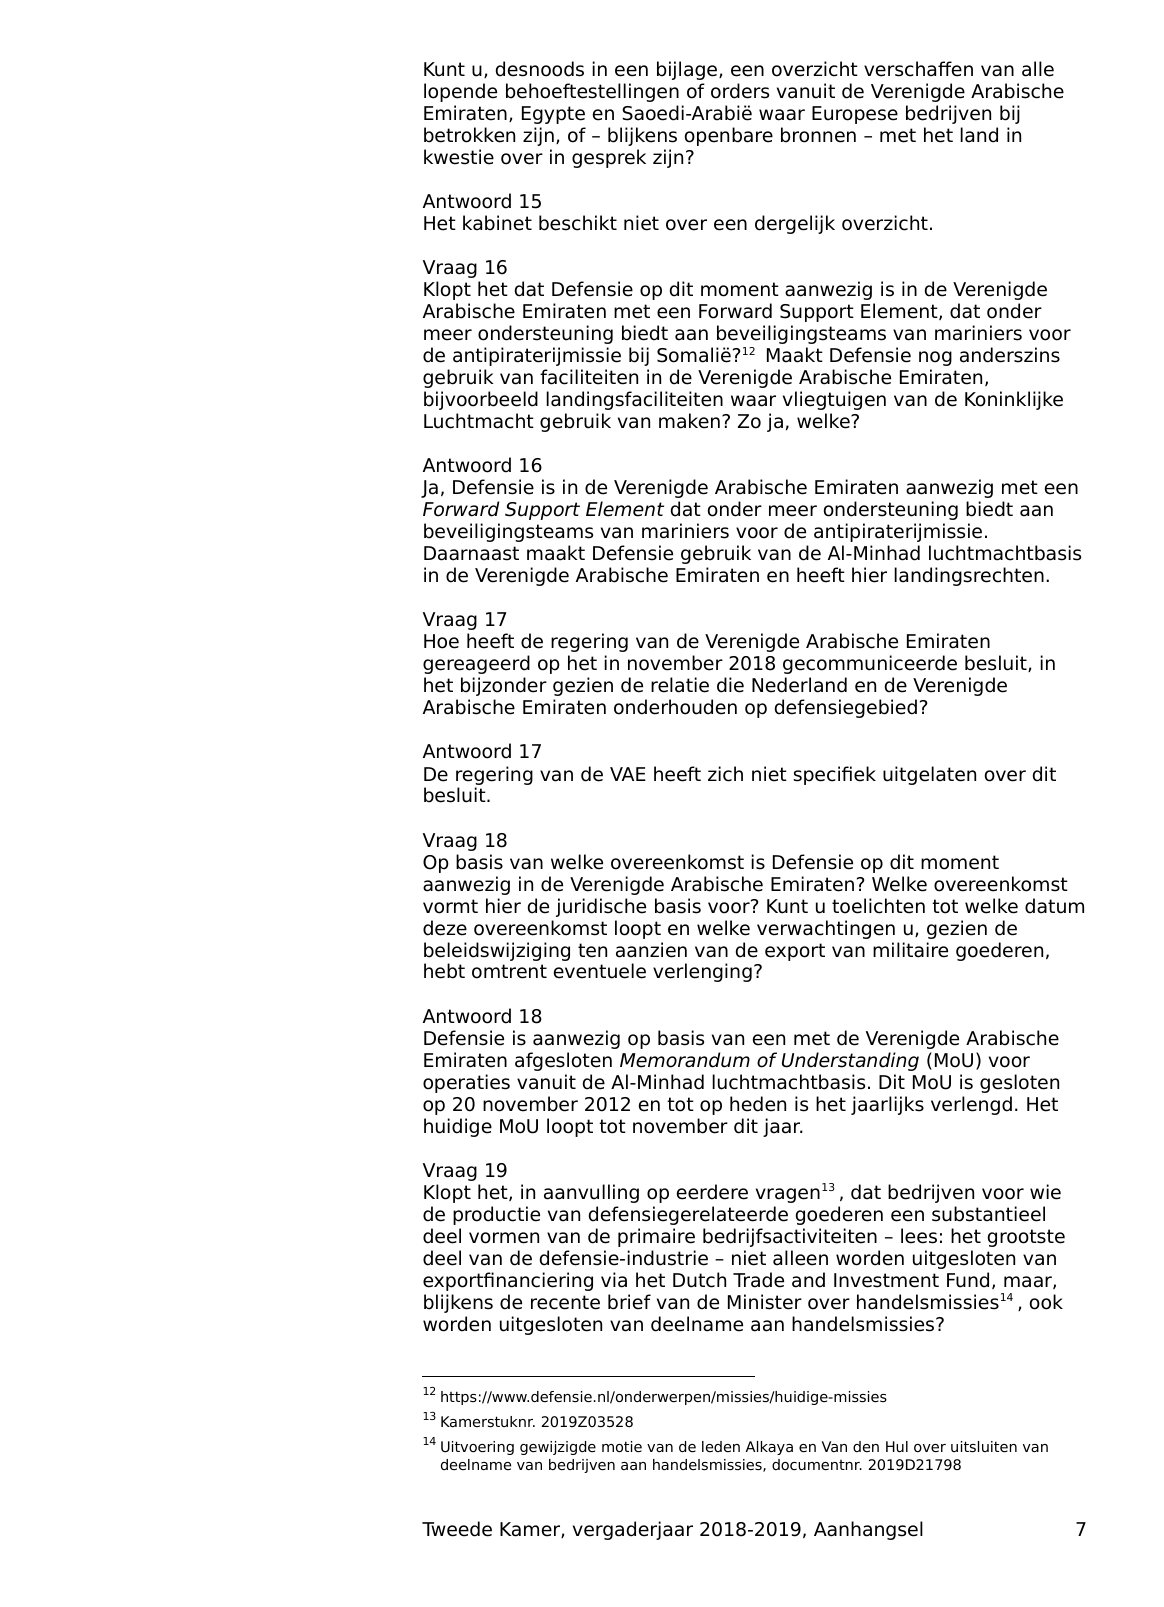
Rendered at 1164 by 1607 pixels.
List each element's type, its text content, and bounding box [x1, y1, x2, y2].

text Klopt het dat Defensie op dit moment aanwezig is in de Verenigde Arabische Emiraten met een Forward Support Element, dat onder meer ondersteuning biedt aan beveiligingsteams van mariniers voor de antipiraterijmissie bij Somalië? Maakt Defensie nog anderszins gebruik van faciliteiten in de Verenigde Arabische Emiraten, bijvoorbeeld landingsfaciliteiten waar vliegtuigen van de Koninklijke Luchtmacht gebruik van maken? Zo ja, welke? [422, 279, 1087, 433]
text Klopt het, in aanvulling op eerdere vragen, dat bedrijven voor wie de productie van defensiegerelateerde goederen een substantieel deel vormen van de primaire bedrijfsactiviteiten – lees: het grootste deel van de defensie-industrie – niet alleen worden uitgesloten van exportfinanciering via het Dutch Trade and Investment Fund, maar, blijkens de recente brief van de Minister over handelsmissies, ook worden uitgesloten van deelname aan handelsmissies? [422, 1182, 1087, 1336]
text Antwoord 18 [422, 1006, 1087, 1028]
text Uitvoering gewijzigde motie van de leden Alkaya en Van den Hul over uitsluiten van deelname van bedrijven aan handelsmissies, documentnr. 2019D21798 [422, 1435, 1087, 1474]
text Defensie is aanwezig op basis van een met de Verenigde Arabische Emiraten afgesloten Memorandum of Understanding (MoU) voor operaties vanuit de Al-Minhad luchtmachtbasis. Dit MoU is gesloten op 20 november 2012 en tot op heden is het jaarlijks verlengd. Het huidige MoU loopt tot november dit jaar. [422, 1028, 1087, 1137]
text Vraag 18 [422, 829, 1087, 852]
text Kunt u, desnoods in een bijlage, een overzicht verschaffen van alle lopende behoeftestellingen of orders vanuit de Verenigde Arabische Emiraten, Egypte en Saoedi-Arabië waar Europese bedrijven bij betrokken zijn, of – blijkens openbare bronnen – met het land in kwestie over in gesprek zijn? [422, 59, 1087, 169]
text Antwoord 16 [422, 455, 1087, 477]
text De regering van de VAE heeft zich niet specifiek uitgelaten over dit besluit. [422, 763, 1087, 807]
text Ja, Defensie is in de Verenigde Arabische Emiraten aanwezig met een Forward Support Element dat onder meer ondersteuning biedt aan beveiligingsteams van mariniers voor de antipiraterijmissie. Daarnaast maakt Defensie gebruik van de Al-Minhad luchtmachtbasis in de Verenigde Arabische Emiraten en heeft hier landingsrechten. [422, 477, 1087, 587]
text https://www.defensie.nl/onderwerpen/missies/huidige-missies [422, 1385, 1087, 1407]
text Op basis van welke overeenkomst is Defensie op dit moment aanwezig in de Verenigde Arabische Emiraten? Welke overeenkomst vormt hier de juridische basis voor? Kunt u toelichten tot welke datum deze overeenkomst loopt en welke verwachtingen u, gezien de beleidswijziging ten aanzien van de export van militaire goederen, hebt omtrent eventuele verlenging? [422, 852, 1087, 983]
text Antwoord 17 [422, 741, 1087, 763]
text Het kabinet beschikt niet over een dergelijk overzicht. [422, 213, 1087, 235]
text Vraag 16 [422, 257, 1087, 279]
text Hoe heeft de regering van de Verenigde Arabische Emiraten gereageerd op het in november 2018 gecommuniceerde besluit, in het bijzonder gezien de relatie die Nederland en de Verenigde Arabische Emiraten onderhouden op defensiegebied? [422, 631, 1087, 719]
text Vraag 19 [422, 1160, 1087, 1182]
text Antwoord 15 [422, 191, 1087, 213]
text Kamerstuknr. 2019Z03528 [422, 1410, 1087, 1432]
text Vraag 17 [422, 609, 1087, 631]
